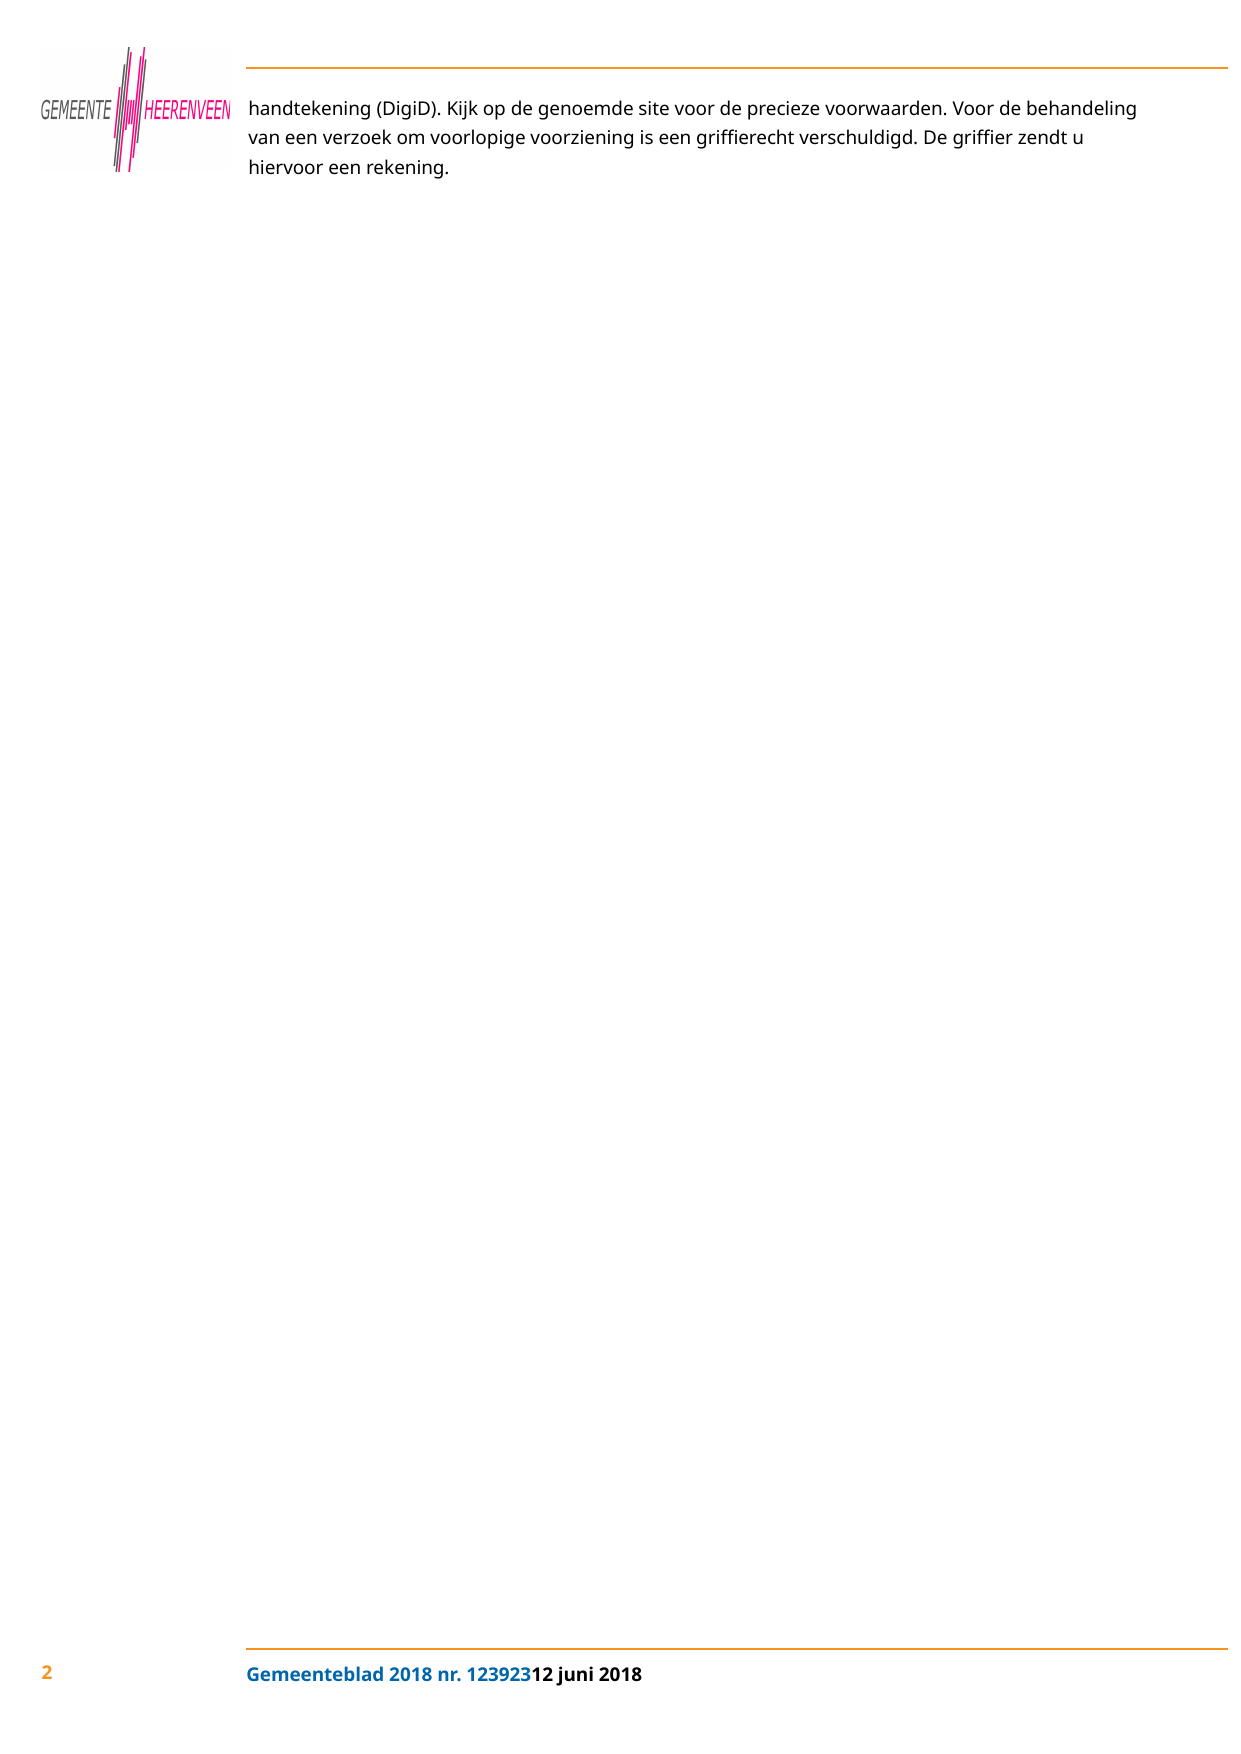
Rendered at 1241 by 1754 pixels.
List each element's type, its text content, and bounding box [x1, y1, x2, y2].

picture [41, 47, 231, 172]
text handtekening (DigiD). Kijk op de genoemde site voor de precieze voorwaarden. Voor de behandeling van een verzoek om voorlopige voorziening is een griffierecht verschuldigd. De griffier zendt u hiervoor een rekening. [248, 95, 1152, 180]
